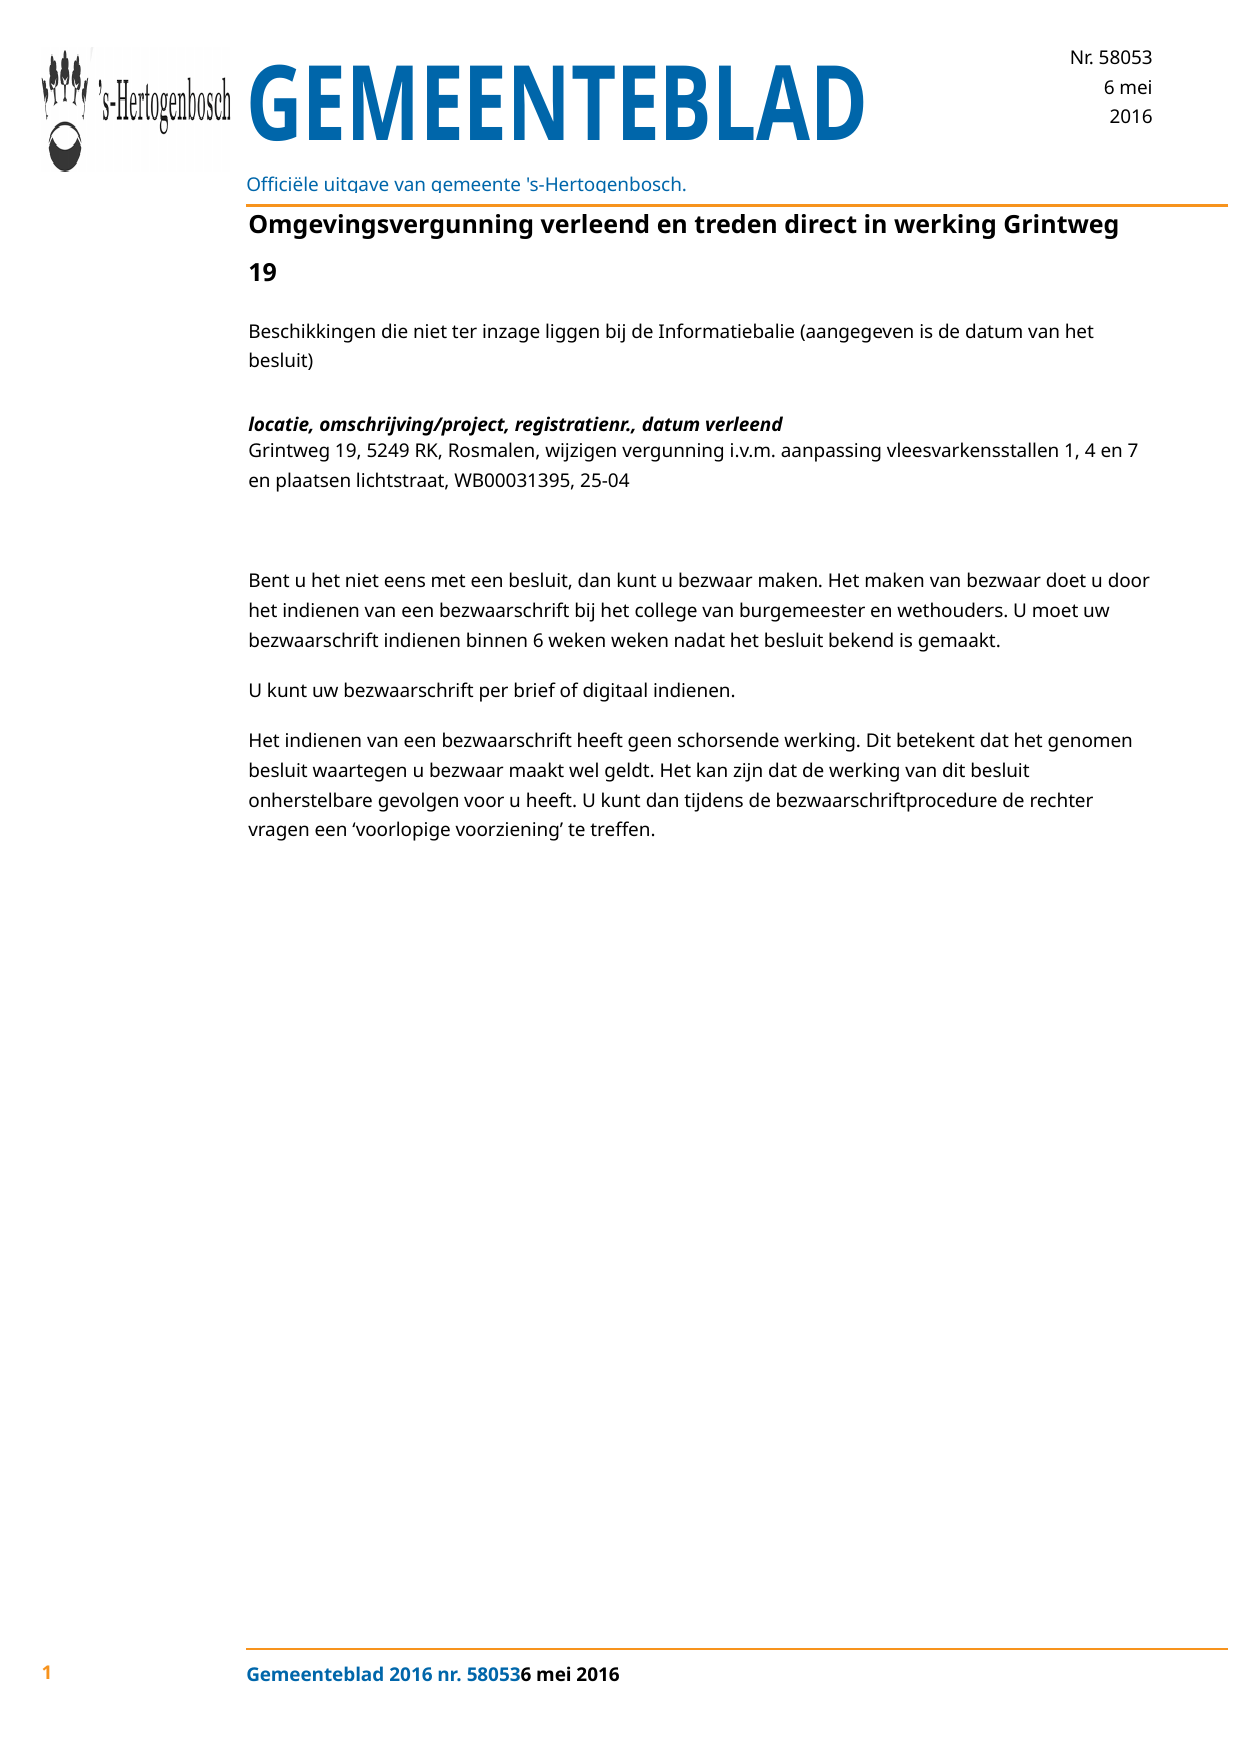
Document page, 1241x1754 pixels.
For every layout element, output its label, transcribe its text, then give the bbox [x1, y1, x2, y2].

picture [41, 47, 231, 172]
text Het indienen van een bezwaarschrift heeft geen schorsende werking. Dit betekent dat het genomen besluit waartegen u bezwaar maakt wel geldt. Het kan zijn dat de werking van dit besluit onherstelbare gevolgen voor u heeft. U kunt dan tijdens de bezwaarschriftprocedure de rechter vragen een ‘voorlopige voorziening’ te treffen. [248, 728, 1152, 842]
text Grintweg 19, 5249 RK, Rosmalen, wijzigen vergunning i.v.m. aanpassing vleesvarkensstallen 1, 4 en 7 en plaatsen lichtstraat, WB00031395, 25-04 [248, 437, 1152, 492]
text Beschikkingen die niet ter inzage liggen bij de Informatiebalie (aangegeven is de datum van het besluit) [248, 318, 1152, 373]
text Omgevingsvergunning verleend en treden direct in werking Grintweg 19 [248, 207, 1152, 288]
text U kunt uw bezwaarschrift per brief of digitaal indienen. [248, 677, 1152, 703]
text Bent u het niet eens met een besluit, dan kunt u bezwaar maken. Het maken van bezwaar doet u door het indienen van een bezwaarschrift bij het college van burgemeester en wethouders. U moet uw bezwaarschrift indienen binnen 6 weken weken nadat het besluit bekend is gemaakt. [248, 568, 1152, 652]
text locatie, omschrijving/project, registratienr., datum verleend [248, 411, 1152, 437]
